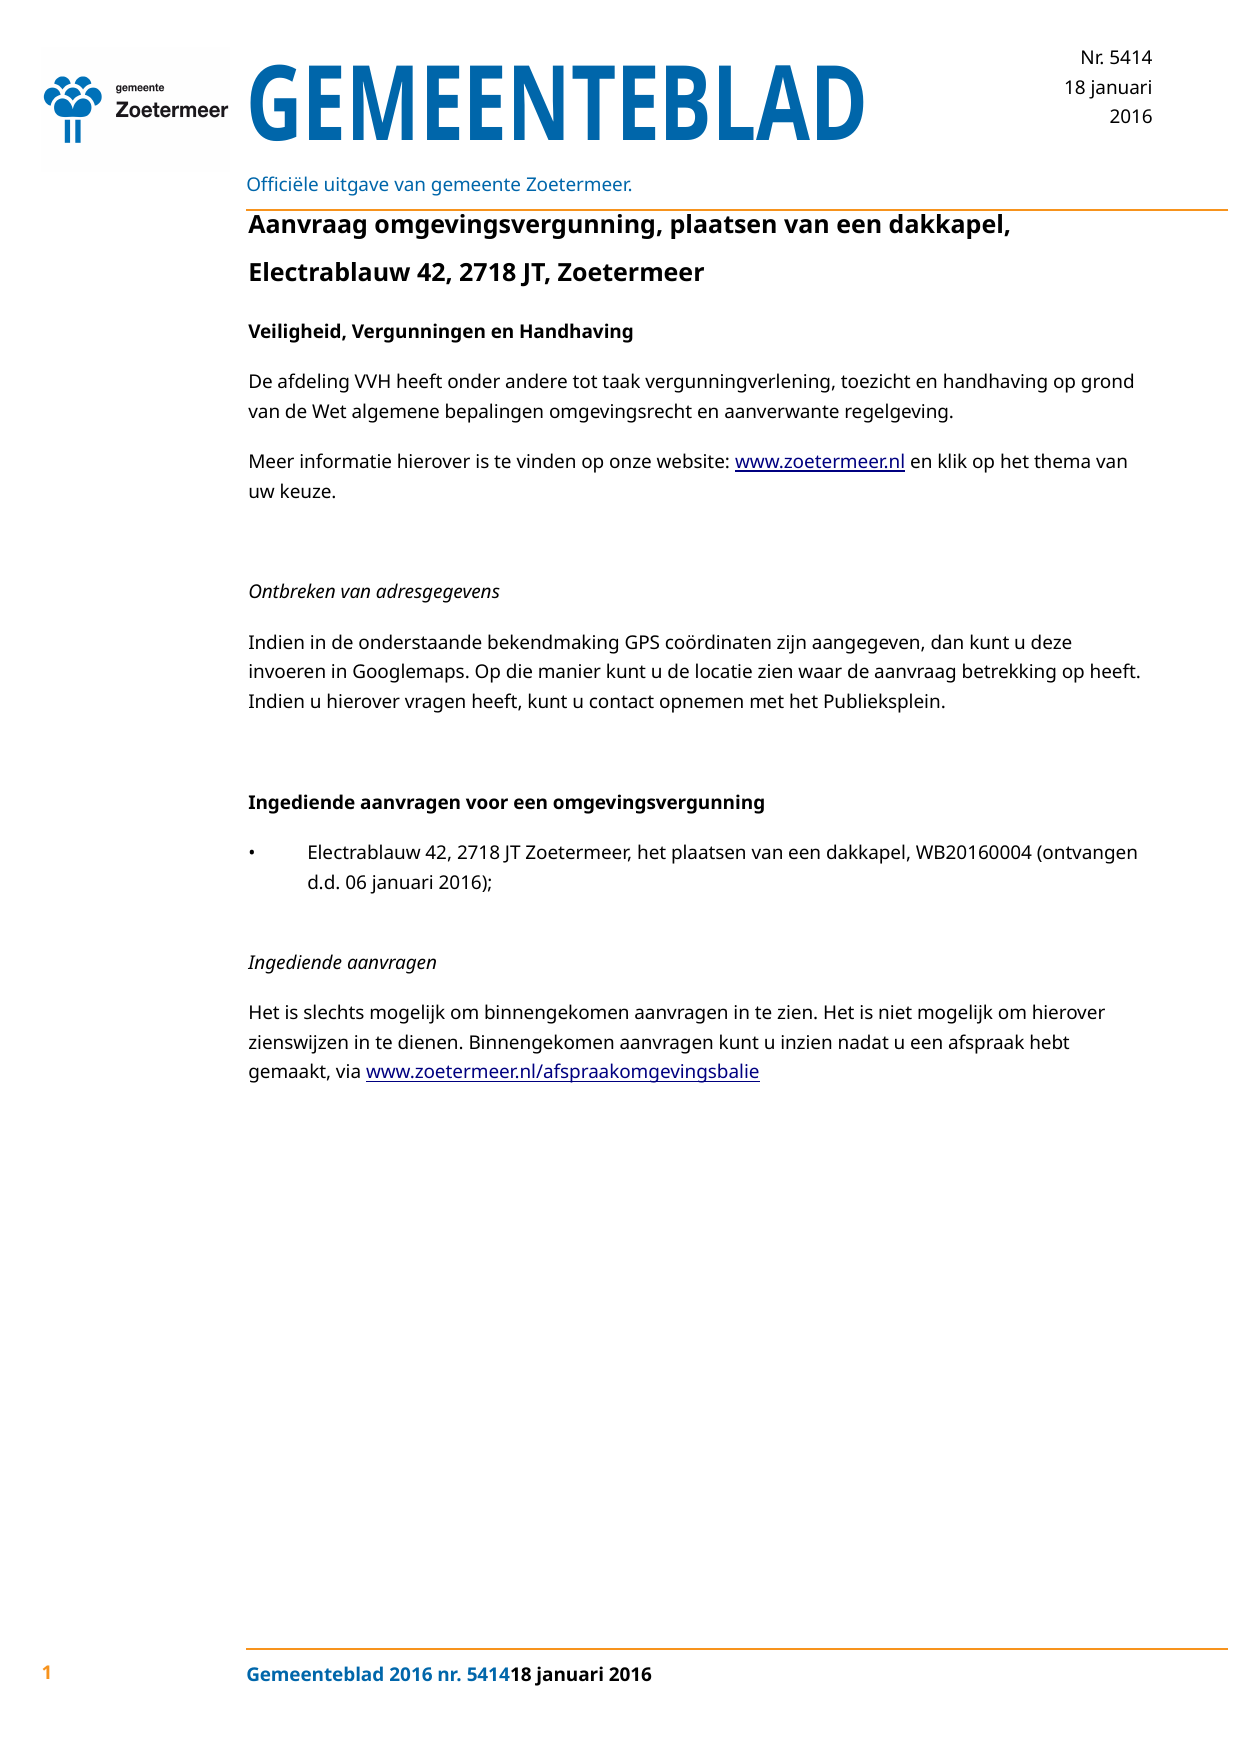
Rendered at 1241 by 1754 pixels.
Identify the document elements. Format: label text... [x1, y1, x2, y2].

text De afdeling VVH heeft onder andere tot taak vergunningverlening, toezicht en handhaving op grond van de Wet algemene bepalingen omgevingsrecht en aanverwante regelgeving. [248, 368, 1152, 424]
picture [41, 47, 231, 172]
text Meer informatie hierover is te vinden op onze website: www.zoetermeer.nl en klik op het thema van uw keuze. [248, 448, 1152, 504]
text Aanvraag omgevingsvergunning, plaatsen van een dakkapel, Electrablauw 42, 2718 JT, Zoetermeer [248, 211, 1152, 288]
text Veiligheid, Vergunningen en Handhaving [248, 318, 1152, 344]
text Indien in de onderstaande bekendmaking GPS coördinaten zijn aangegeven, dan kunt u deze invoeren in Googlemaps. Op die manier kunt u de locatie zien waar de aanvraag betrekking op heeft. Indien u hierover vragen heeft, kunt u contact opnemen met het Publieksplein. [248, 629, 1152, 714]
text Ontbreken van adresgegevens [248, 579, 1152, 604]
text Het is slechts mogelijk om binnengekomen aanvragen in te zien. Het is niet mogelijk om hierover zienswijzen in te dienen. Binnengekomen aanvragen kunt u inzien nadat u een afspraak hebt gemaakt, via www.zoetermeer.nl/afspraakomgevingsbalie [248, 999, 1152, 1084]
text Ingediende aanvragen voor een omgevingsvergunning [248, 789, 1152, 815]
list Electrablauw 42, 2718 JT Zoetermeer, het plaatsen van een dakkapel, WB20160004 (ontvangen d.d. 06 januari 2016); [248, 839, 1152, 895]
text Ingediende aanvragen [248, 949, 1152, 975]
